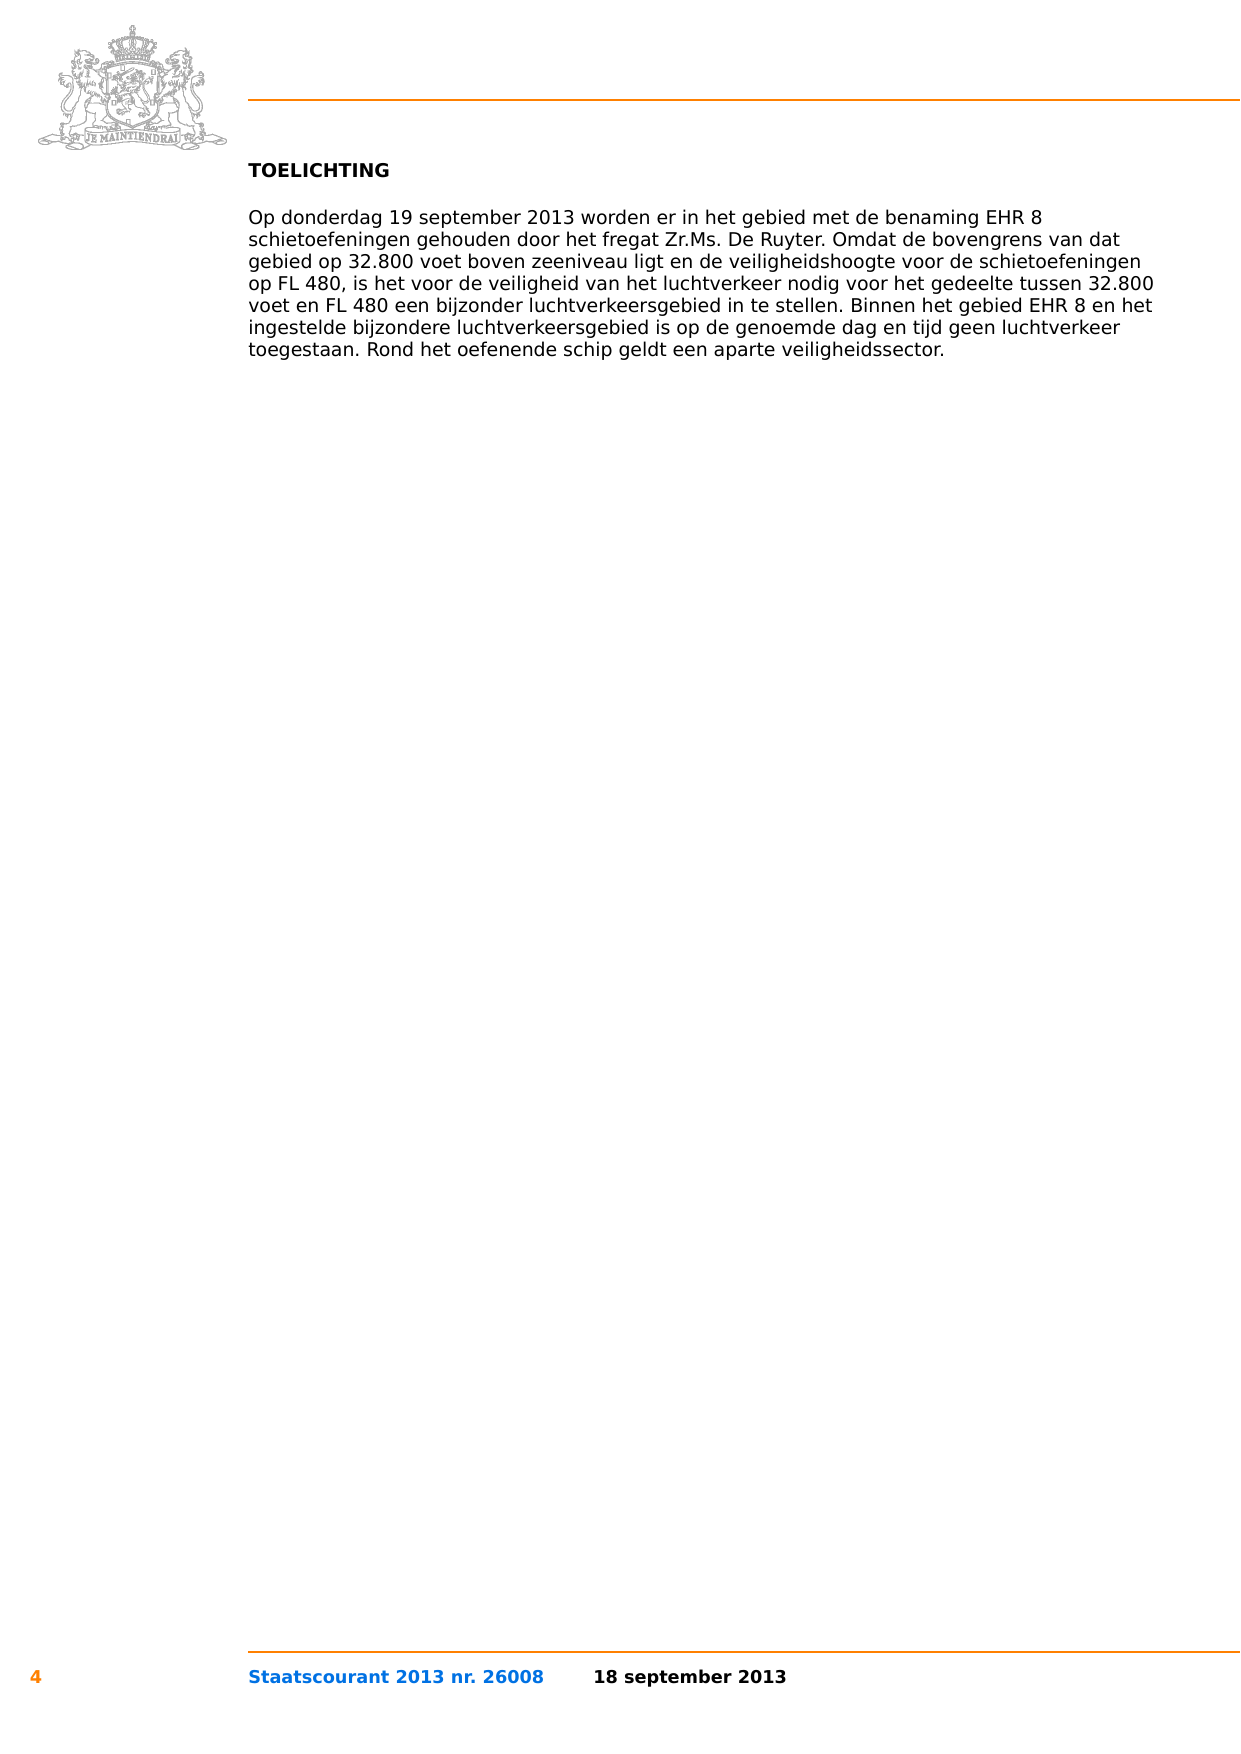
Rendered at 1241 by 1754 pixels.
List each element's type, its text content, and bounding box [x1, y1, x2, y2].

text Op donderdag 19 september 2013 worden er in het gebied met de benaming EHR 8 schietoefeningen gehouden door het fregat Zr.Ms. De Ruyter. Omdat de bovengrens van dat gebied op 32.800 voet boven zeeniveau ligt en de veiligheidshoogte voor de schietoefeningen op FL 480, is het voor de veiligheid van het luchtverkeer nodig voor het gedeelte tussen 32.800 voet en FL 480 een bijzonder luchtverkeersgebied in te stellen. Binnen het gebied EHR 8 en het ingestelde bijzondere luchtverkeersgebied is op de genoemde dag en tijd geen luchtverkeer toegestaan. Rond het oefenende schip geldt een aparte veiligheidssector. [248, 207, 1163, 361]
picture [38, 25, 227, 150]
subtitle TOELICHTING [248, 160, 1163, 182]
